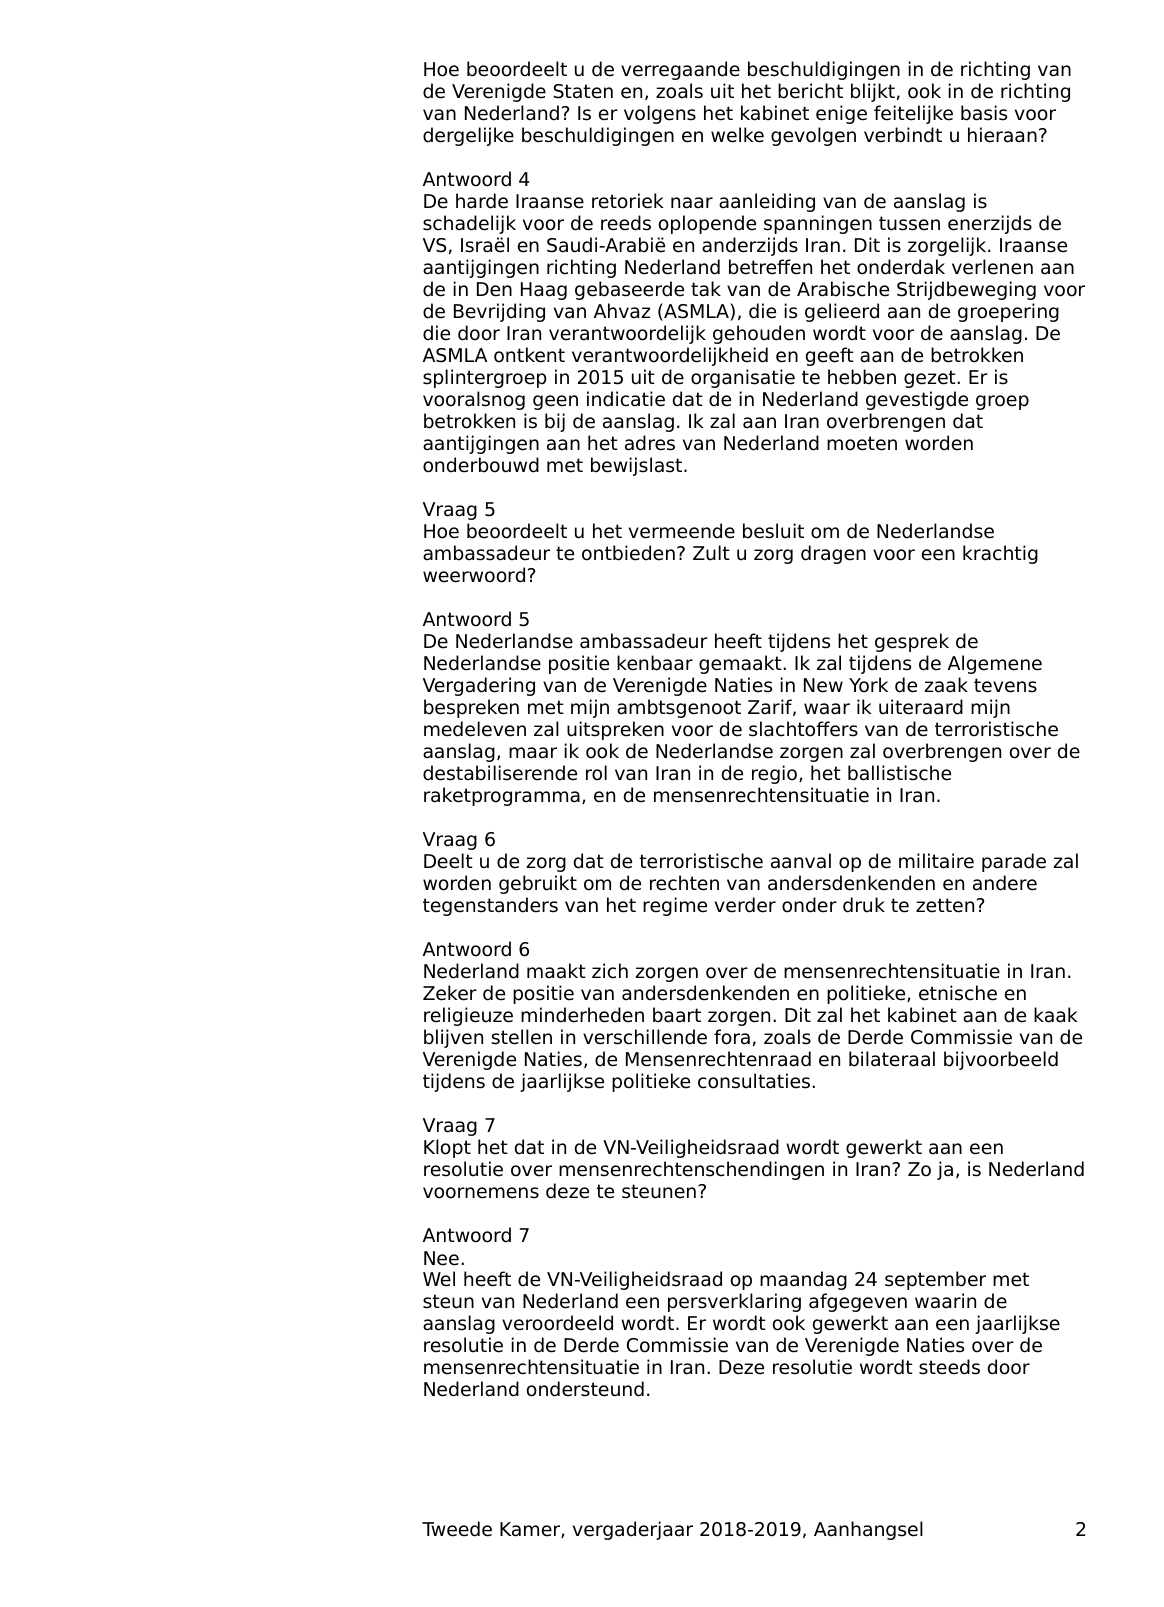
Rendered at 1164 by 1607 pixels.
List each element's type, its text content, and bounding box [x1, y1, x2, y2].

text Nee. [422, 1247, 1087, 1269]
text Antwoord 7 [422, 1225, 1087, 1247]
text Antwoord 6 [422, 939, 1087, 961]
text De harde Iraanse retoriek naar aanleiding van de aanslag is schadelijk voor de reeds oplopende spanningen tussen enerzijds de VS, Israël en Saudi-Arabië en anderzijds Iran. Dit is zorgelijk. Iraanse aantijgingen richting Nederland betreffen het onderdak verlenen aan de in Den Haag gebaseerde tak van de Arabische Strijdbeweging voor de Bevrijding van Ahvaz (ASMLA), die is gelieerd aan de groepering die door Iran verantwoordelijk gehouden wordt voor de aanslag. De ASMLA ontkent verantwoordelijkheid en geeft aan de betrokken splintergroep in 2015 uit de organisatie te hebben gezet. Er is vooralsnog geen indicatie dat de in Nederland gevestigde groep betrokken is bij de aanslag. Ik zal aan Iran overbrengen dat aantijgingen aan het adres van Nederland moeten worden onderbouwd met bewijslast. [422, 191, 1087, 477]
text Vraag 5 [422, 499, 1087, 521]
text Nederland maakt zich zorgen over de mensenrechtensituatie in Iran. Zeker de positie van andersdenkenden en politieke, etnische en religieuze minderheden baart zorgen. Dit zal het kabinet aan de kaak blijven stellen in verschillende fora, zoals de Derde Commissie van de Verenigde Naties, de Mensenrechtenraad en bilateraal bijvoorbeeld tijdens de jaarlijkse politieke consultaties. [422, 961, 1087, 1093]
text Antwoord 5 [422, 609, 1087, 631]
text Vraag 6 [422, 829, 1087, 851]
text Antwoord 4 [422, 169, 1087, 191]
text Wel heeft de VN-Veiligheidsraad op maandag 24 september met steun van Nederland een persverklaring afgegeven waarin de aanslag veroordeeld wordt. Er wordt ook gewerkt aan een jaarlijkse resolutie in de Derde Commissie van de Verenigde Naties over de mensenrechtensituatie in Iran. Deze resolutie wordt steeds door Nederland ondersteund. [422, 1269, 1087, 1401]
text Hoe beoordeelt u de verregaande beschuldigingen in de richting van de Verenigde Staten en, zoals uit het bericht blijkt, ook in de richting van Nederland? Is er volgens het kabinet enige feitelijke basis voor dergelijke beschuldigingen en welke gevolgen verbindt u hieraan? [422, 59, 1087, 147]
text De Nederlandse ambassadeur heeft tijdens het gesprek de Nederlandse positie kenbaar gemaakt. Ik zal tijdens de Algemene Vergadering van de Verenigde Naties in New York de zaak tevens bespreken met mijn ambtsgenoot Zarif, waar ik uiteraard mijn medeleven zal uitspreken voor de slachtoffers van de terroristische aanslag, maar ik ook de Nederlandse zorgen zal overbrengen over de destabiliserende rol van Iran in de regio, het ballistische raketprogramma, en de mensenrechtensituatie in Iran. [422, 631, 1087, 807]
text Klopt het dat in de VN-Veiligheidsraad wordt gewerkt aan een resolutie over mensenrechtenschendingen in Iran? Zo ja, is Nederland voornemens deze te steunen? [422, 1137, 1087, 1203]
text Deelt u de zorg dat de terroristische aanval op de militaire parade zal worden gebruikt om de rechten van andersdenkenden en andere tegenstanders van het regime verder onder druk te zetten? [422, 851, 1087, 917]
text Vraag 7 [422, 1115, 1087, 1137]
text Hoe beoordeelt u het vermeende besluit om de Nederlandse ambassadeur te ontbieden? Zult u zorg dragen voor een krachtig weerwoord? [422, 521, 1087, 587]
